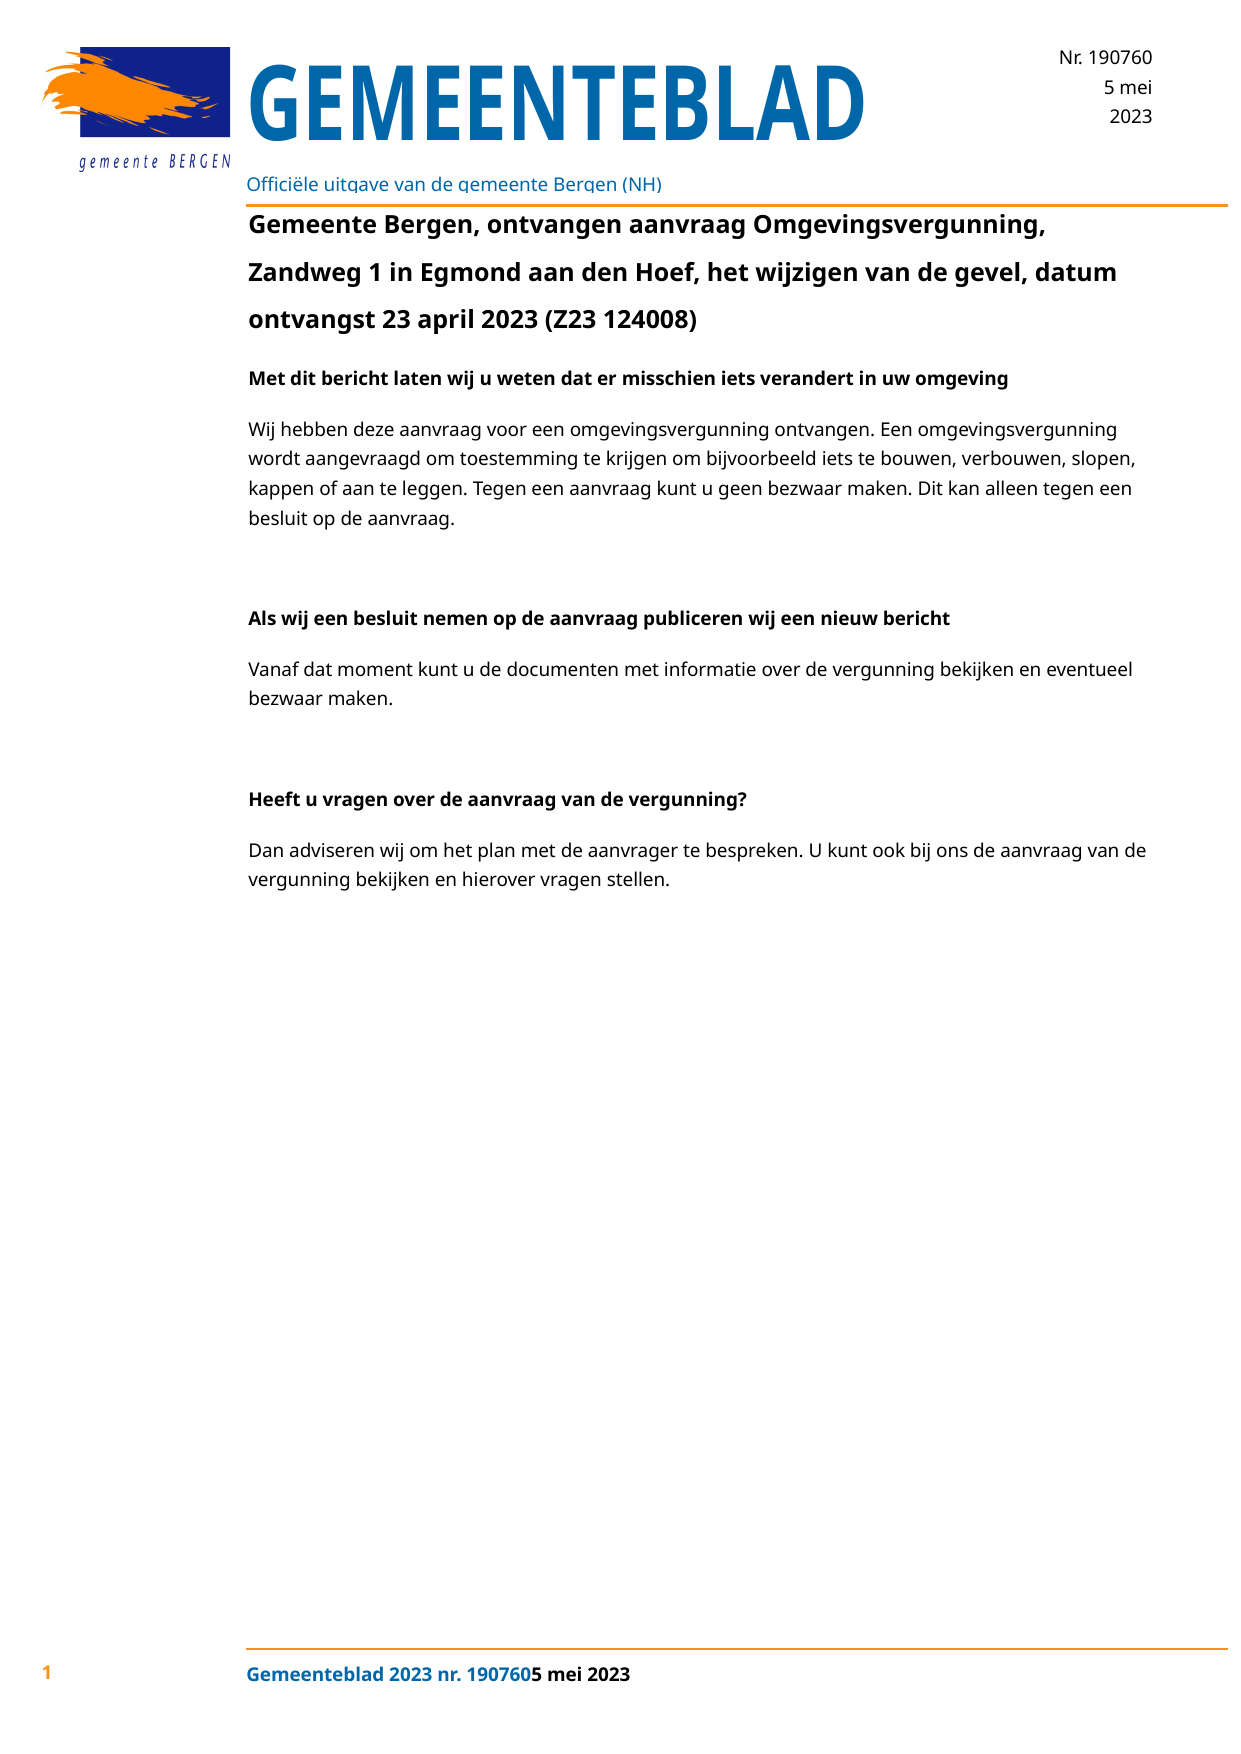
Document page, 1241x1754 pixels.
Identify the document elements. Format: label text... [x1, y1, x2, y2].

text Met dit bericht laten wij u weten dat er misschien iets verandert in uw omgeving [248, 366, 1152, 391]
text Wij hebben deze aanvraag voor een omgevingsvergunning ontvangen. Een omgevingsvergunning wordt aangevraagd om toestemming te krijgen om bijvoorbeeld iets te bouwen, verbouwen, slopen, kappen of aan te leggen. Tegen een aanvraag kunt u geen bezwaar maken. Dit kan alleen tegen een besluit op de aanvraag. [248, 416, 1152, 530]
text Heeft u vragen over de aanvraag van de vergunning? [248, 786, 1152, 812]
text Dan adviseren wij om het plan met de aanvrager te bespreken. U kunt ook bij ons de aanvraag van de vergunning bekijken en hierover vragen stellen. [248, 837, 1152, 892]
picture [41, 47, 231, 172]
text Als wij een besluit nemen op de aanvraag publiceren wij een nieuw bericht [248, 606, 1152, 631]
text Vanaf dat moment kunt u de documenten met informatie over de vergunning bekijken en eventueel bezwaar maken. [248, 656, 1152, 711]
text Gemeente Bergen, ontvangen aanvraag Omgevingsvergunning, Zandweg 1 in Egmond aan den Hoef, het wijzigen van de gevel, datum ontvangst 23 april 2023 (Z23 124008) [248, 207, 1152, 336]
